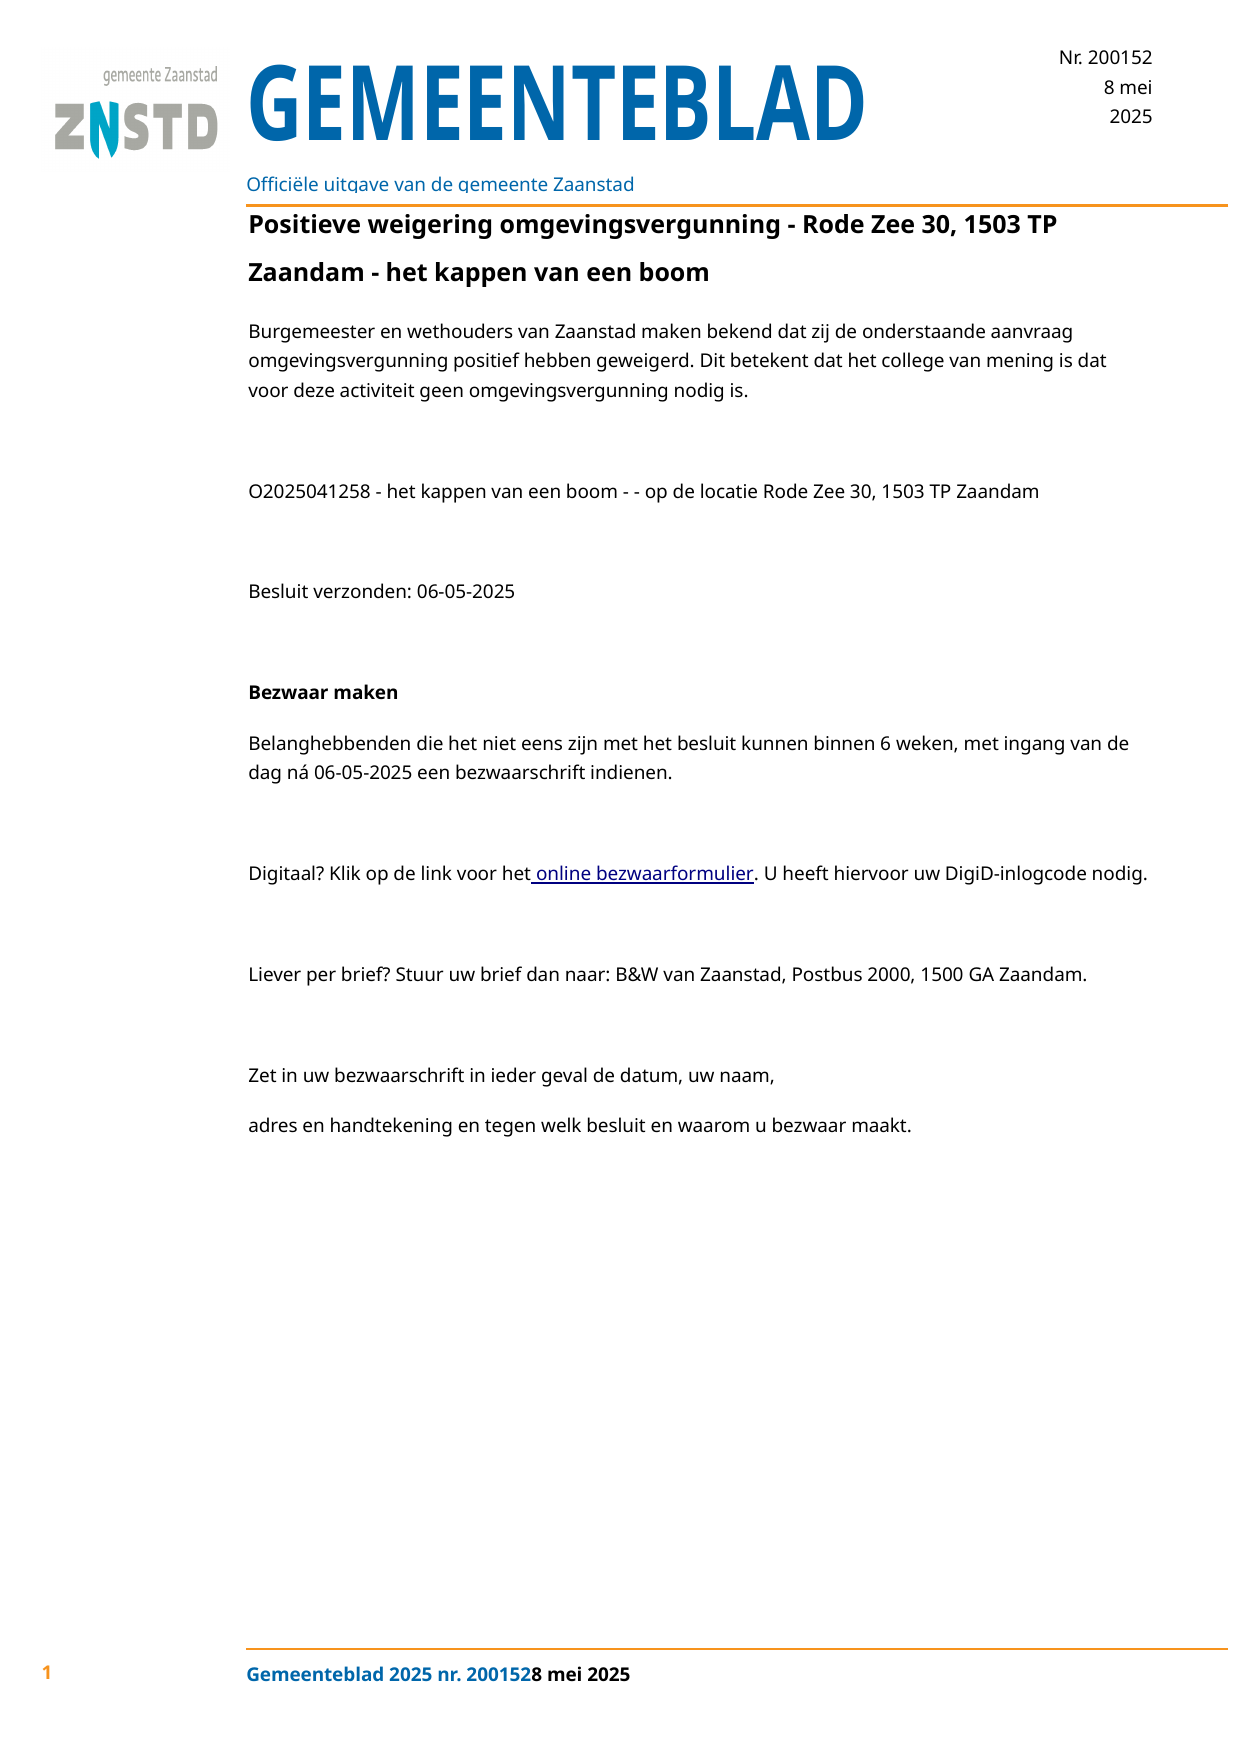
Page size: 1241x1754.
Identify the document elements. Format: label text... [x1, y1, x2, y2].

text Burgemeester en wethouders van Zaanstad maken bekend dat zij de onderstaande aanvraag omgevingsvergunning positief hebben geweigerd. Dit betekent dat het college van mening is dat voor deze activiteit geen omgevingsvergunning nodig is. [248, 318, 1152, 403]
text Zet in uw bezwaarschrift in ieder geval de datum, uw naam, [248, 1062, 1152, 1088]
text O2025041258 - het kappen van een boom - - op de locatie Rode Zee 30, 1503 TP Zaandam [248, 478, 1152, 504]
picture [41, 47, 231, 172]
text Positieve weigering omgevingsvergunning - Rode Zee 30, 1503 TP Zaandam - het kappen van een boom [248, 207, 1152, 288]
text Bezwaar maken [248, 679, 1152, 705]
text Besluit verzonden: 06-05-2025 [248, 579, 1152, 604]
text Digitaal? Klik op de link voor het online bezwaarformulier. U heeft hiervoor uw DigiD-inlogcode nodig. [248, 860, 1152, 886]
text Liever per brief? Stuur uw brief dan naar: B&W van Zaanstad, Postbus 2000, 1500 GA Zaandam. [248, 961, 1152, 987]
text adres en handtekening en tegen welk besluit en waarom u bezwaar maakt. [248, 1112, 1152, 1138]
text Belanghebbenden die het niet eens zijn met het besluit kunnen binnen 6 weken, met ingang van de dag ná 06-05-2025 een bezwaarschrift indienen. [248, 730, 1152, 785]
